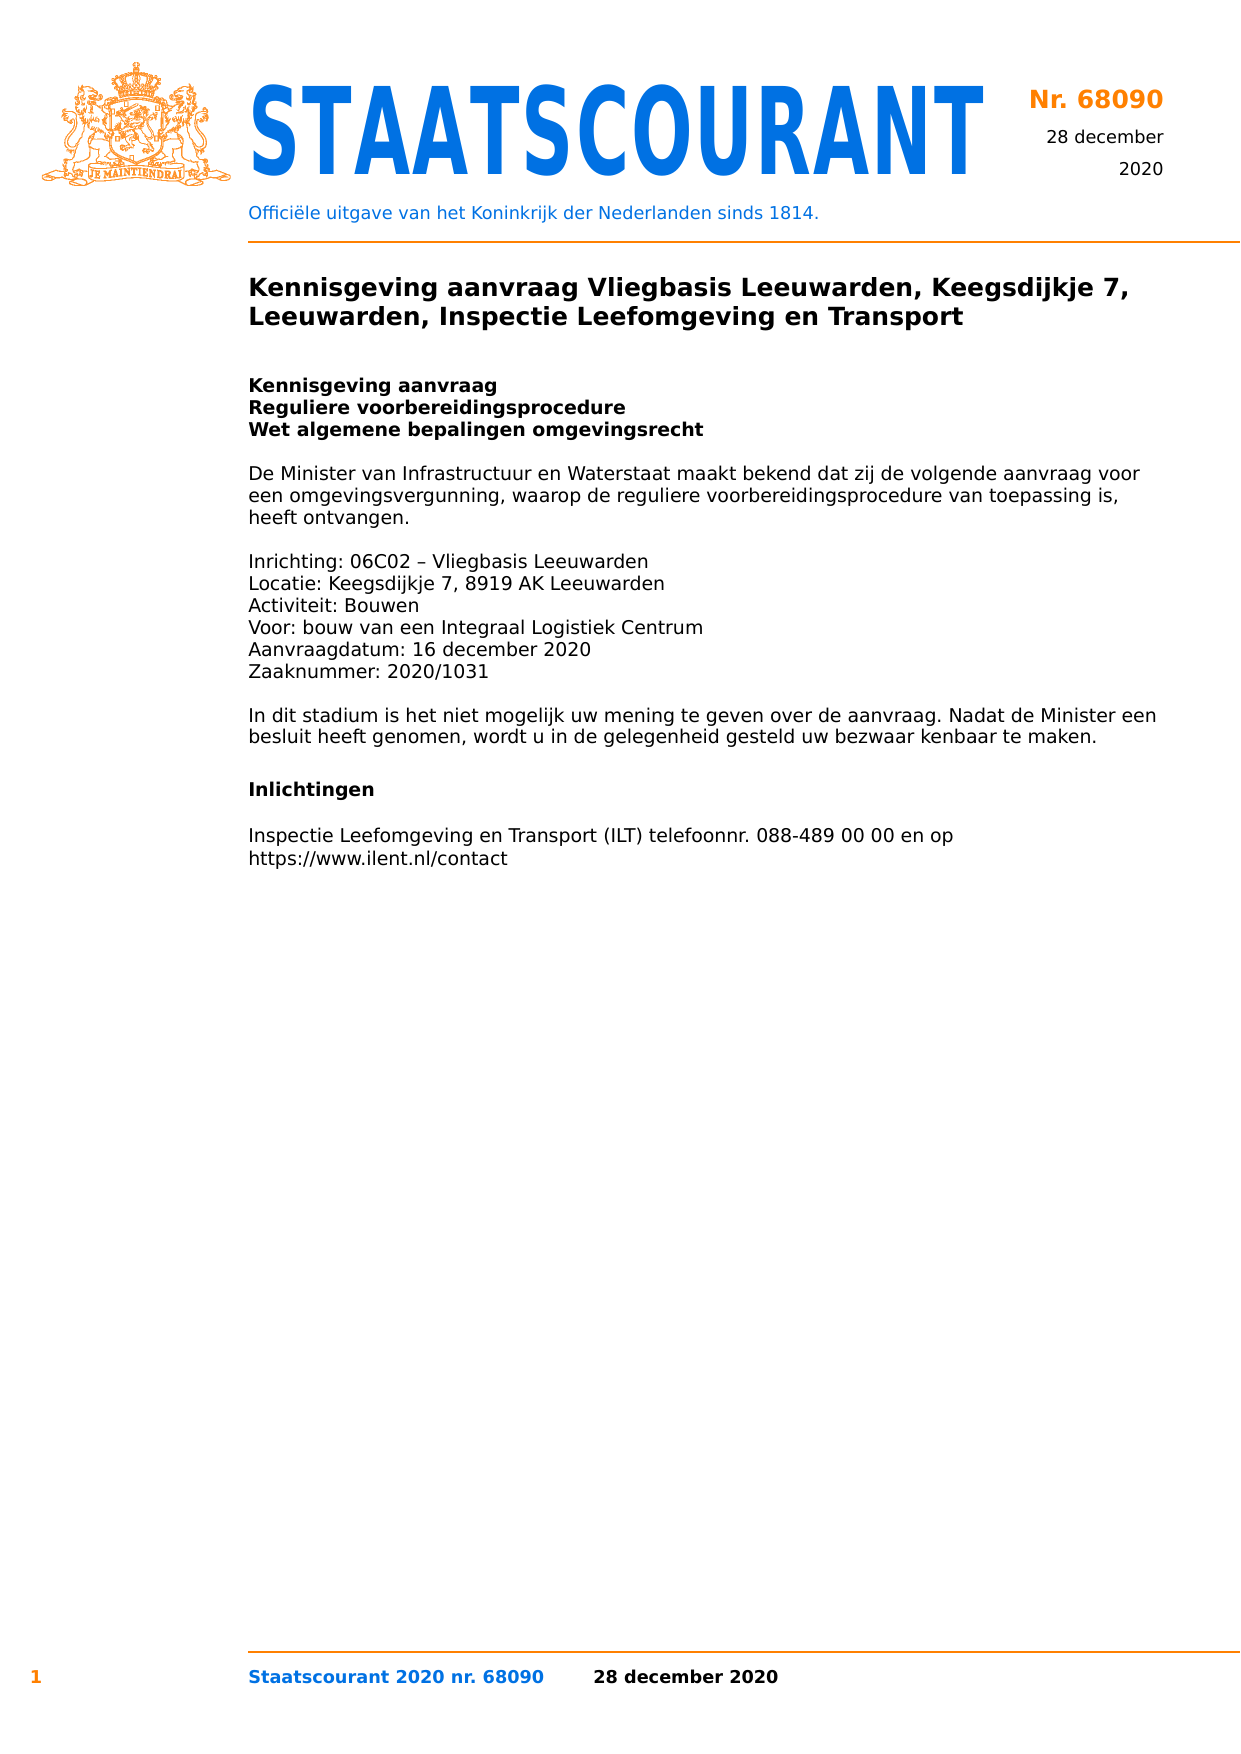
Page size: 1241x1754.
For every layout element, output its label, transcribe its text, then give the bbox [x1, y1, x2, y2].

text Reguliere voorbereidingsprocedure [248, 397, 1163, 419]
subtitle Inlichtingen [248, 778, 1163, 800]
table_cell 28 december [998, 121, 1240, 153]
table_header Nr. 68090 [998, 62, 1240, 121]
text Locatie: Keegsdijkje 7, 8919 AK Leeuwarden [248, 573, 1163, 595]
text Zaaknummer: 2020/1031 [248, 661, 1163, 683]
text Voor: bouw van een Integraal Logistiek Centrum [248, 617, 1163, 639]
text Aanvraagdatum: 16 december 2020 [248, 639, 1163, 661]
text Inspectie Leefomgeving en Transport (ILT) telefoonnr. 088-489 00 00 en op https://www.ilent.nl/contact [248, 825, 1163, 869]
text Wet algemene bepalingen omgevingsrecht [248, 419, 1163, 441]
picture [41, 62, 231, 186]
text In dit stadium is het niet mogelijk uw mening te geven over de aanvraag. Nadat de Minister een besluit heeft genomen, wordt u in de gelegenheid gesteld uw bezwaar kenbaar te maken. [248, 704, 1163, 748]
table_header STAATSCOURANT [248, 62, 998, 203]
text Activiteit: Bouwen [248, 595, 1163, 617]
text De Minister van Infrastructuur en Waterstaat maakt bekend dat zij de volgende aanvraag voor een omgevingsvergunning, waarop de reguliere voorbereidingsprocedure van toepassing is, heeft ontvangen. [248, 463, 1163, 529]
table_cell Officiële uitgave van het Koninkrijk der Nederlanden sinds 1814. [248, 203, 1240, 241]
table_cell 2020 [998, 153, 1240, 203]
text Kennisgeving aanvraag [248, 375, 1163, 397]
text Inrichting: 06C02 – Vliegbasis Leeuwarden [248, 551, 1163, 573]
subtitle Kennisgeving aanvraag Vliegbasis Leeuwarden, Keegsdijkje 7, Leeuwarden, Inspectie Leefomgeving en Transport [248, 273, 1163, 331]
table_header [25, 62, 248, 241]
